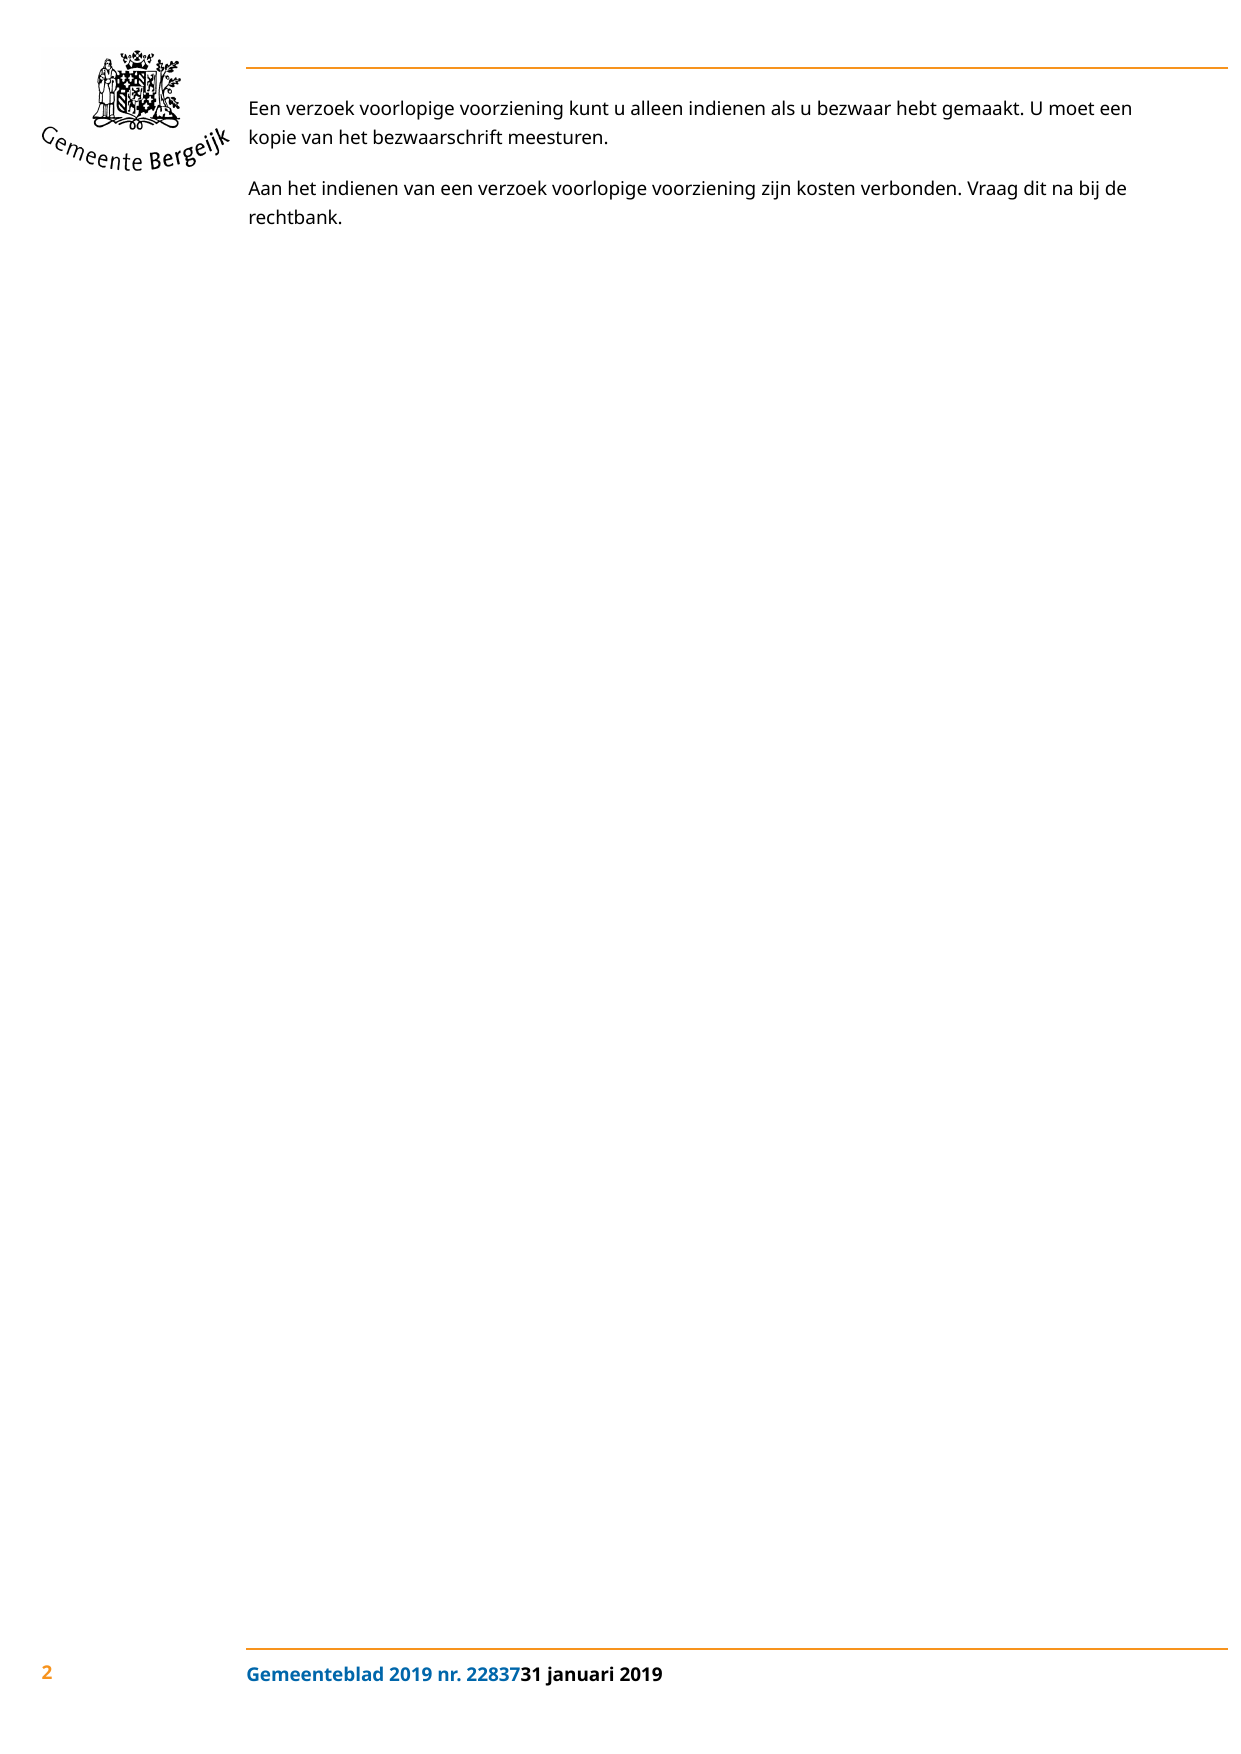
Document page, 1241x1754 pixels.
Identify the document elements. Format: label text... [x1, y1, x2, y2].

text Aan het indienen van een verzoek voorlopige voorziening zijn kosten verbonden. Vraag dit na bij de rechtbank. [248, 175, 1152, 230]
text Een verzoek voorlopige voorziening kunt u alleen indienen als u bezwaar hebt gemaakt. U moet een kopie van het bezwaarschrift meesturen. [248, 95, 1152, 150]
picture [41, 47, 231, 172]
